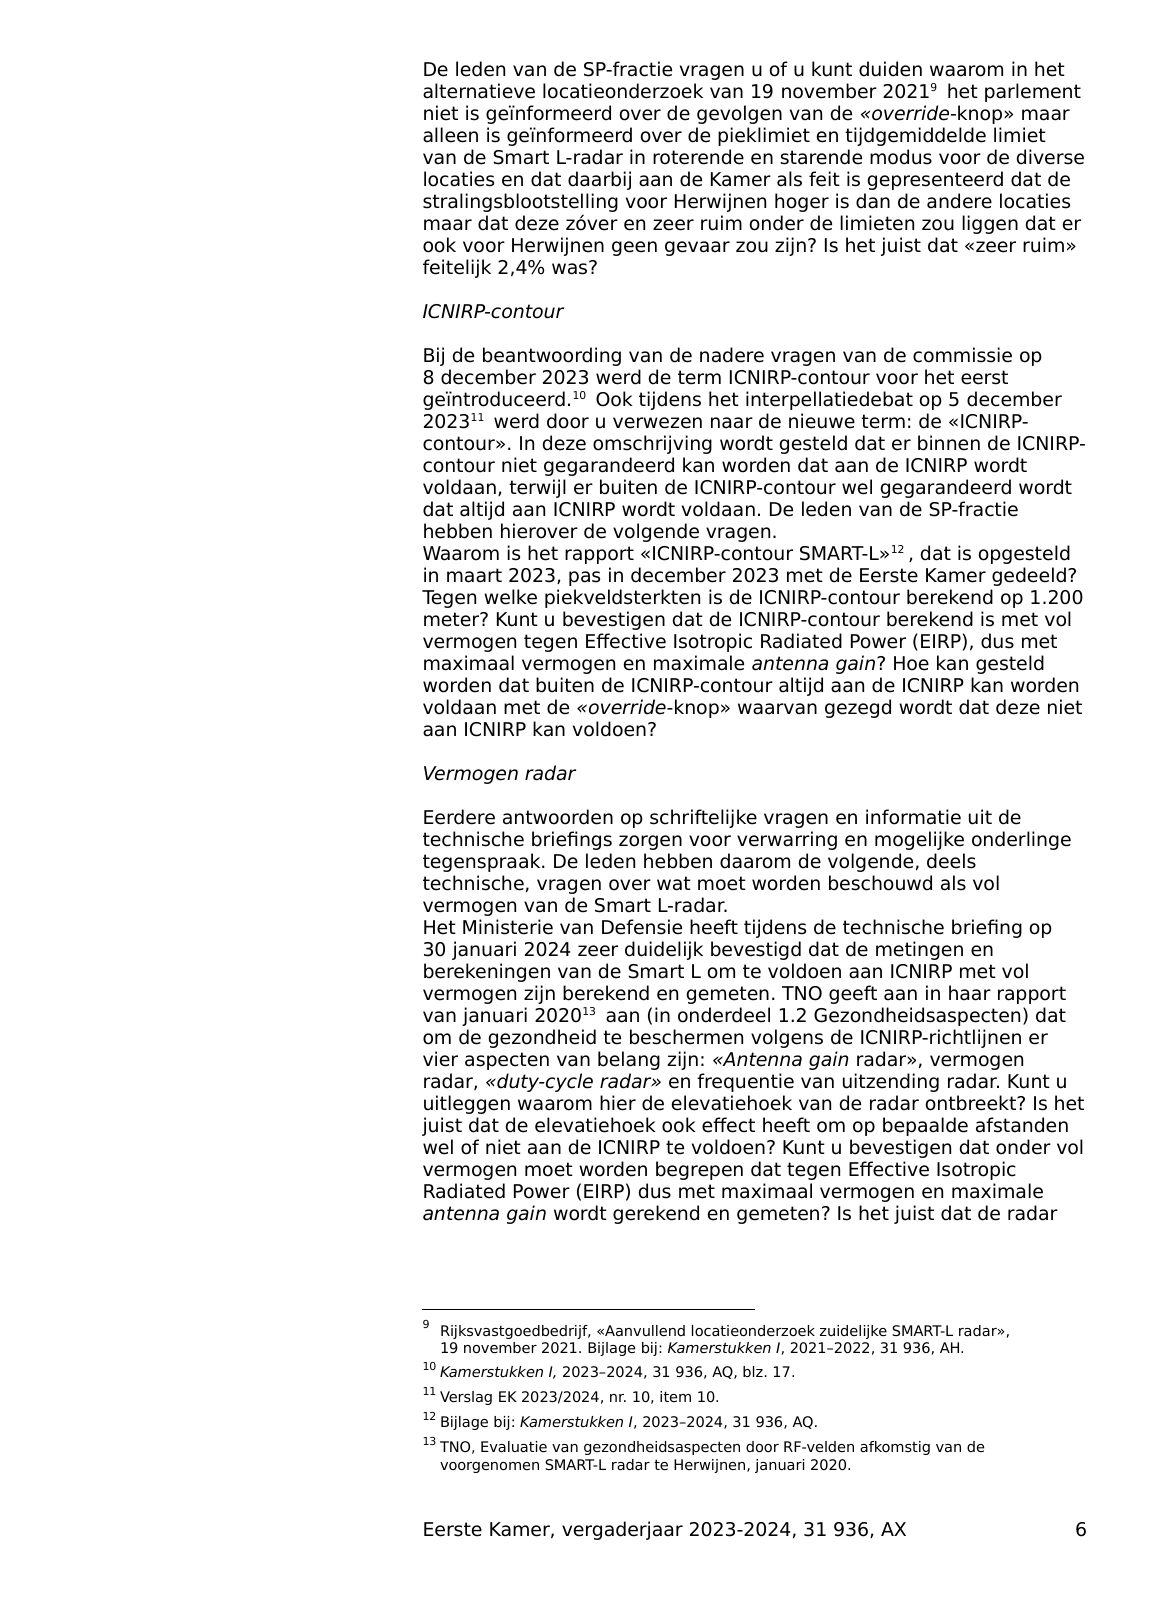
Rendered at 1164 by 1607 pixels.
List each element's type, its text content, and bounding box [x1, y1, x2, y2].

text Rijksvastgoedbedrijf, «Aanvullend locatieonderzoek zuidelijke SMART-L radar», 19 november 2021. Bijlage bij: Kamerstukken I, 2021–2022, 31 936, AH. [422, 1318, 1087, 1357]
text Eerdere antwoorden op schriftelijke vragen en informatie uit de technische briefings zorgen voor verwarring en mogelijke onderlinge tegenspraak. De leden hebben daarom de volgende, deels technische, vragen over wat moet worden beschouwd als vol vermogen van de Smart L-radar. [422, 807, 1087, 917]
text TNO, Evaluatie van gezondheidsaspecten door RF-velden afkomstig van de voorgenomen SMART-L radar te Herwijnen, januari 2020. [422, 1435, 1087, 1474]
text Bijlage bij: Kamerstukken I, 2023–2024, 31 936, AQ. [422, 1410, 1087, 1432]
subtitle Vermogen radar [422, 763, 1087, 785]
text De leden van de SP-fractie vragen u of u kunt duiden waarom in het alternatieve locatieonderzoek van 19 november 2021 het parlement niet is geïnformeerd over de gevolgen van de «override-knop» maar alleen is geïnformeerd over de pieklimiet en tijdgemiddelde limiet van de Smart L-radar in roterende en starende modus voor de diverse locaties en dat daarbij aan de Kamer als feit is gepresenteerd dat de stralingsblootstelling voor Herwijnen hoger is dan de andere locaties maar dat deze zóver en zeer ruim onder de limieten zou liggen dat er ook voor Herwijnen geen gevaar zou zijn? Is het juist dat «zeer ruim» feitelijk 2,4% was? [422, 59, 1087, 279]
text Het Ministerie van Defensie heeft tijdens de technische briefing op 30 januari 2024 zeer duidelijk bevestigd dat de metingen en berekeningen van de Smart L om te voldoen aan ICNIRP met vol vermogen zijn berekend en gemeten. TNO geeft aan in haar rapport van januari 2020 aan (in onderdeel 1.2 Gezondheidsaspecten) dat om de gezondheid te beschermen volgens de ICNIRP-richtlijnen er vier aspecten van belang zijn: «Antenna gain radar», vermogen radar, «duty-cycle radar» en frequentie van uitzending radar. Kunt u uitleggen waarom hier de elevatiehoek van de radar ontbreekt? Is het juist dat de elevatiehoek ook effect heeft om op bepaalde afstanden wel of niet aan de ICNIRP te voldoen? Kunt u bevestigen dat onder vol vermogen moet worden begrepen dat tegen Effective Isotropic Radiated Power (EIRP) dus met maximaal vermogen en maximale antenna gain wordt gerekend en gemeten? Is het juist dat de radar [422, 917, 1087, 1225]
subtitle ICNIRP-contour [422, 301, 1087, 323]
text Waarom is het rapport «ICNIRP-contour SMART-L», dat is opgesteld in maart 2023, pas in december 2023 met de Eerste Kamer gedeeld? Tegen welke piekveldsterkten is de ICNIRP-contour berekend op 1.200 meter? Kunt u bevestigen dat de ICNIRP-contour berekend is met vol vermogen tegen Effective Isotropic Radiated Power (EIRP), dus met maximaal vermogen en maximale antenna gain? Hoe kan gesteld worden dat buiten de ICNIRP-contour altijd aan de ICNIRP kan worden voldaan met de «override-knop» waarvan gezegd wordt dat deze niet aan ICNIRP kan voldoen? [422, 543, 1087, 741]
text Verslag EK 2023/2024, nr. 10, item 10. [422, 1385, 1087, 1407]
text Kamerstukken I, 2023–2024, 31 936, AQ, blz. 17. [422, 1360, 1087, 1382]
text Bij de beantwoording van de nadere vragen van de commissie op 8 december 2023 werd de term ICNIRP-contour voor het eerst geïntroduceerd. Ook tijdens het interpellatiedebat op 5 december 2023 werd door u verwezen naar de nieuwe term: de «ICNIRP-contour». In deze omschrijving wordt gesteld dat er binnen de ICNIRP-contour niet gegarandeerd kan worden dat aan de ICNIRP wordt voldaan, terwijl er buiten de ICNIRP-contour wel gegarandeerd wordt dat altijd aan ICNIRP wordt voldaan. De leden van de SP-fractie hebben hierover de volgende vragen. [422, 345, 1087, 543]
